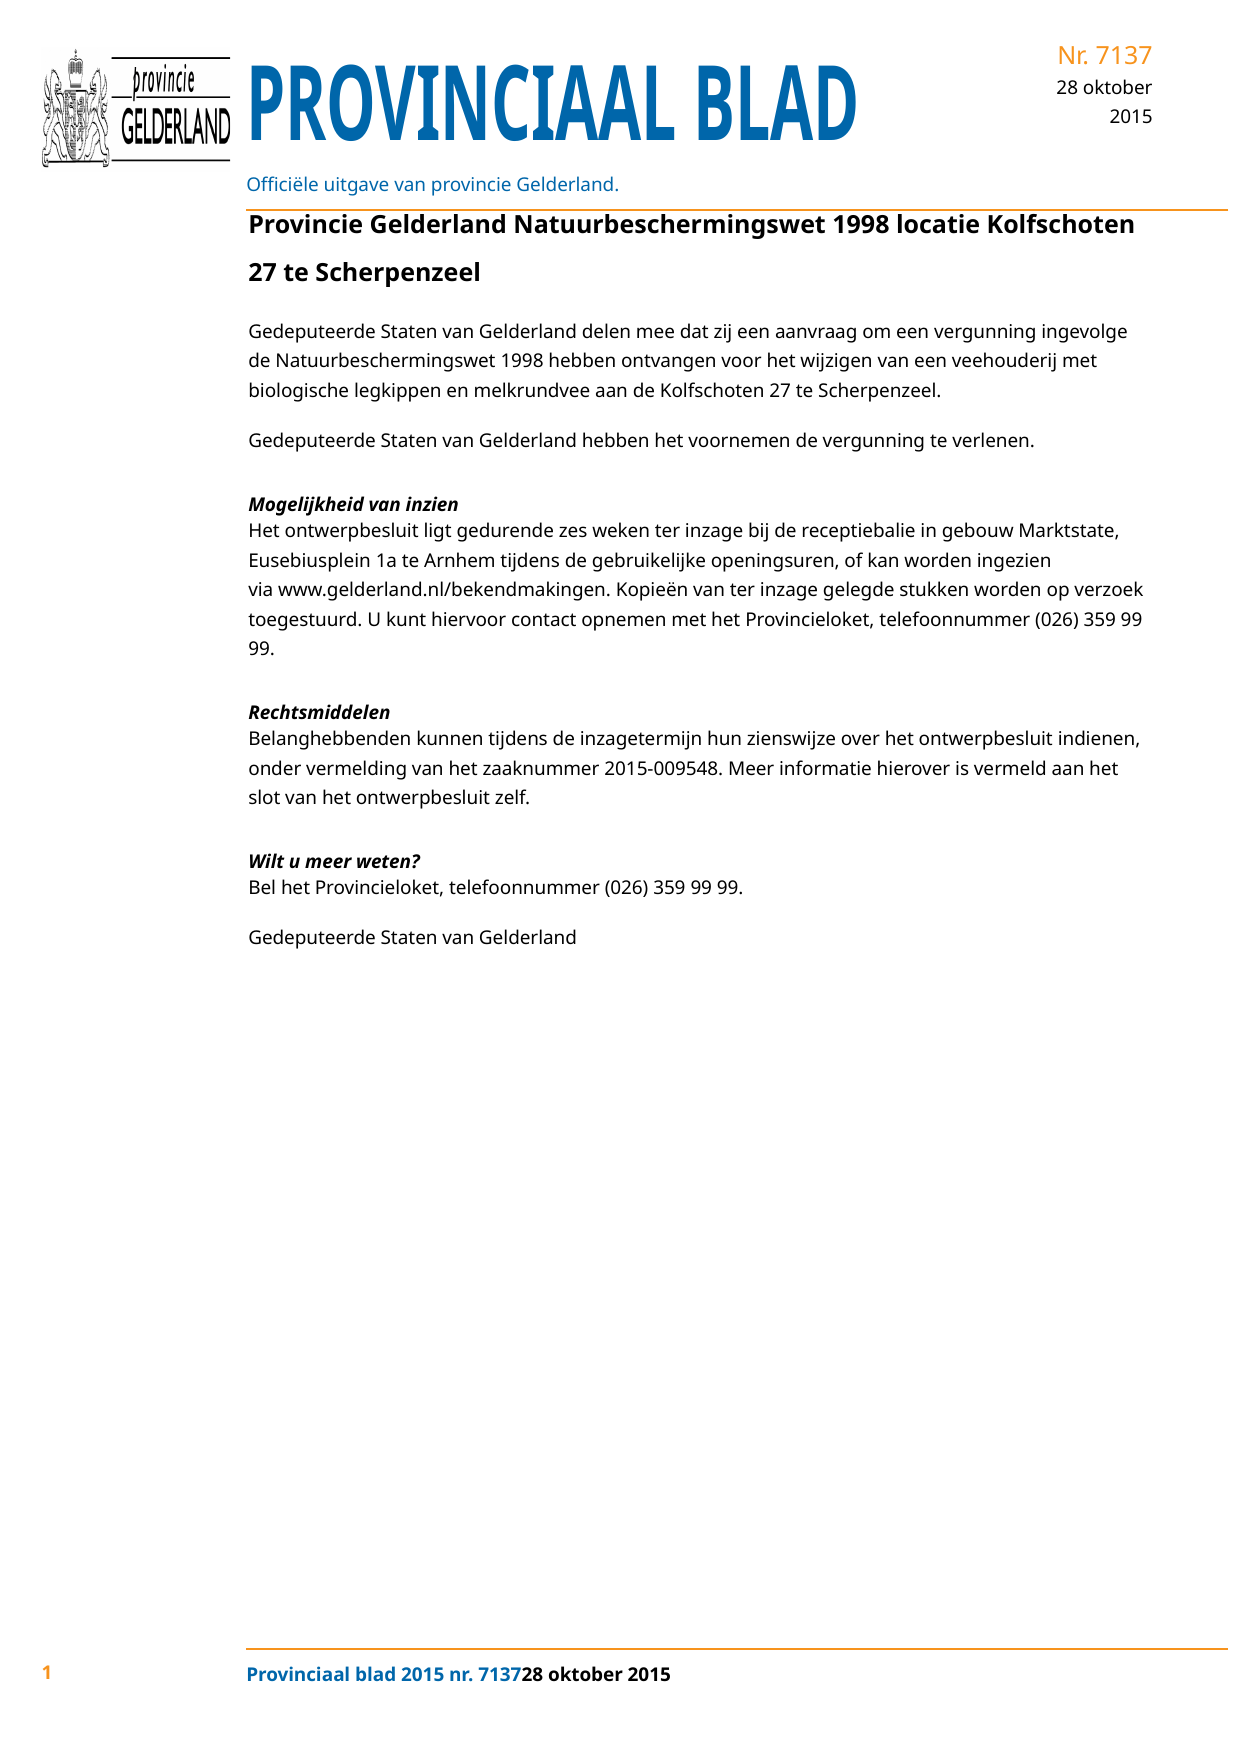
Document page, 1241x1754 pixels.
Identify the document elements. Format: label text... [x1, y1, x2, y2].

text Gedeputeerde Staten van Gelderland [248, 924, 1152, 950]
text Het ontwerpbesluit ligt gedurende zes weken ter inzage bij de receptiebalie in gebouw Marktstate, Eusebiusplein 1a te Arnhem tijdens de gebruikelijke openingsuren, of kan worden ingezien via www.gelderland.nl/bekendmakingen. Kopieën van ter inzage gelegde stukken worden op verzoek toegestuurd. U kunt hiervoor contact opnemen met het Provincieloket, telefoonnummer (026) 359 99 99. [248, 517, 1152, 661]
text Bel het Provincieloket, telefoonnummer (026) 359 99 99. [248, 874, 1152, 900]
text Gedeputeerde Staten van Gelderland delen mee dat zij een aanvraag om een vergunning ingevolge de Natuurbeschermingswet 1998 hebben ontvangen voor het wijzigen van een veehouderij met biologische legkippen en melkrundvee aan de Kolfschoten 27 te Scherpenzeel. [248, 318, 1152, 403]
text Mogelijkheid van inzien [248, 491, 1152, 517]
text Provincie Gelderland Natuurbeschermingswet 1998 locatie Kolfschoten 27 te Scherpenzeel [248, 211, 1152, 288]
text Wilt u meer weten? [248, 848, 1152, 874]
text Belanghebbenden kunnen tijdens de inzagetermijn hun zienswijze over het ontwerpbesluit indienen, onder vermelding van het zaaknummer 2015-009548. Meer informatie hierover is vermeld aan het slot van het ontwerpbesluit zelf. [248, 725, 1152, 810]
text Gedeputeerde Staten van Gelderland hebben het voornemen de vergunning te verlenen. [248, 427, 1152, 453]
picture [41, 47, 231, 172]
text Rechtsmiddelen [248, 699, 1152, 725]
